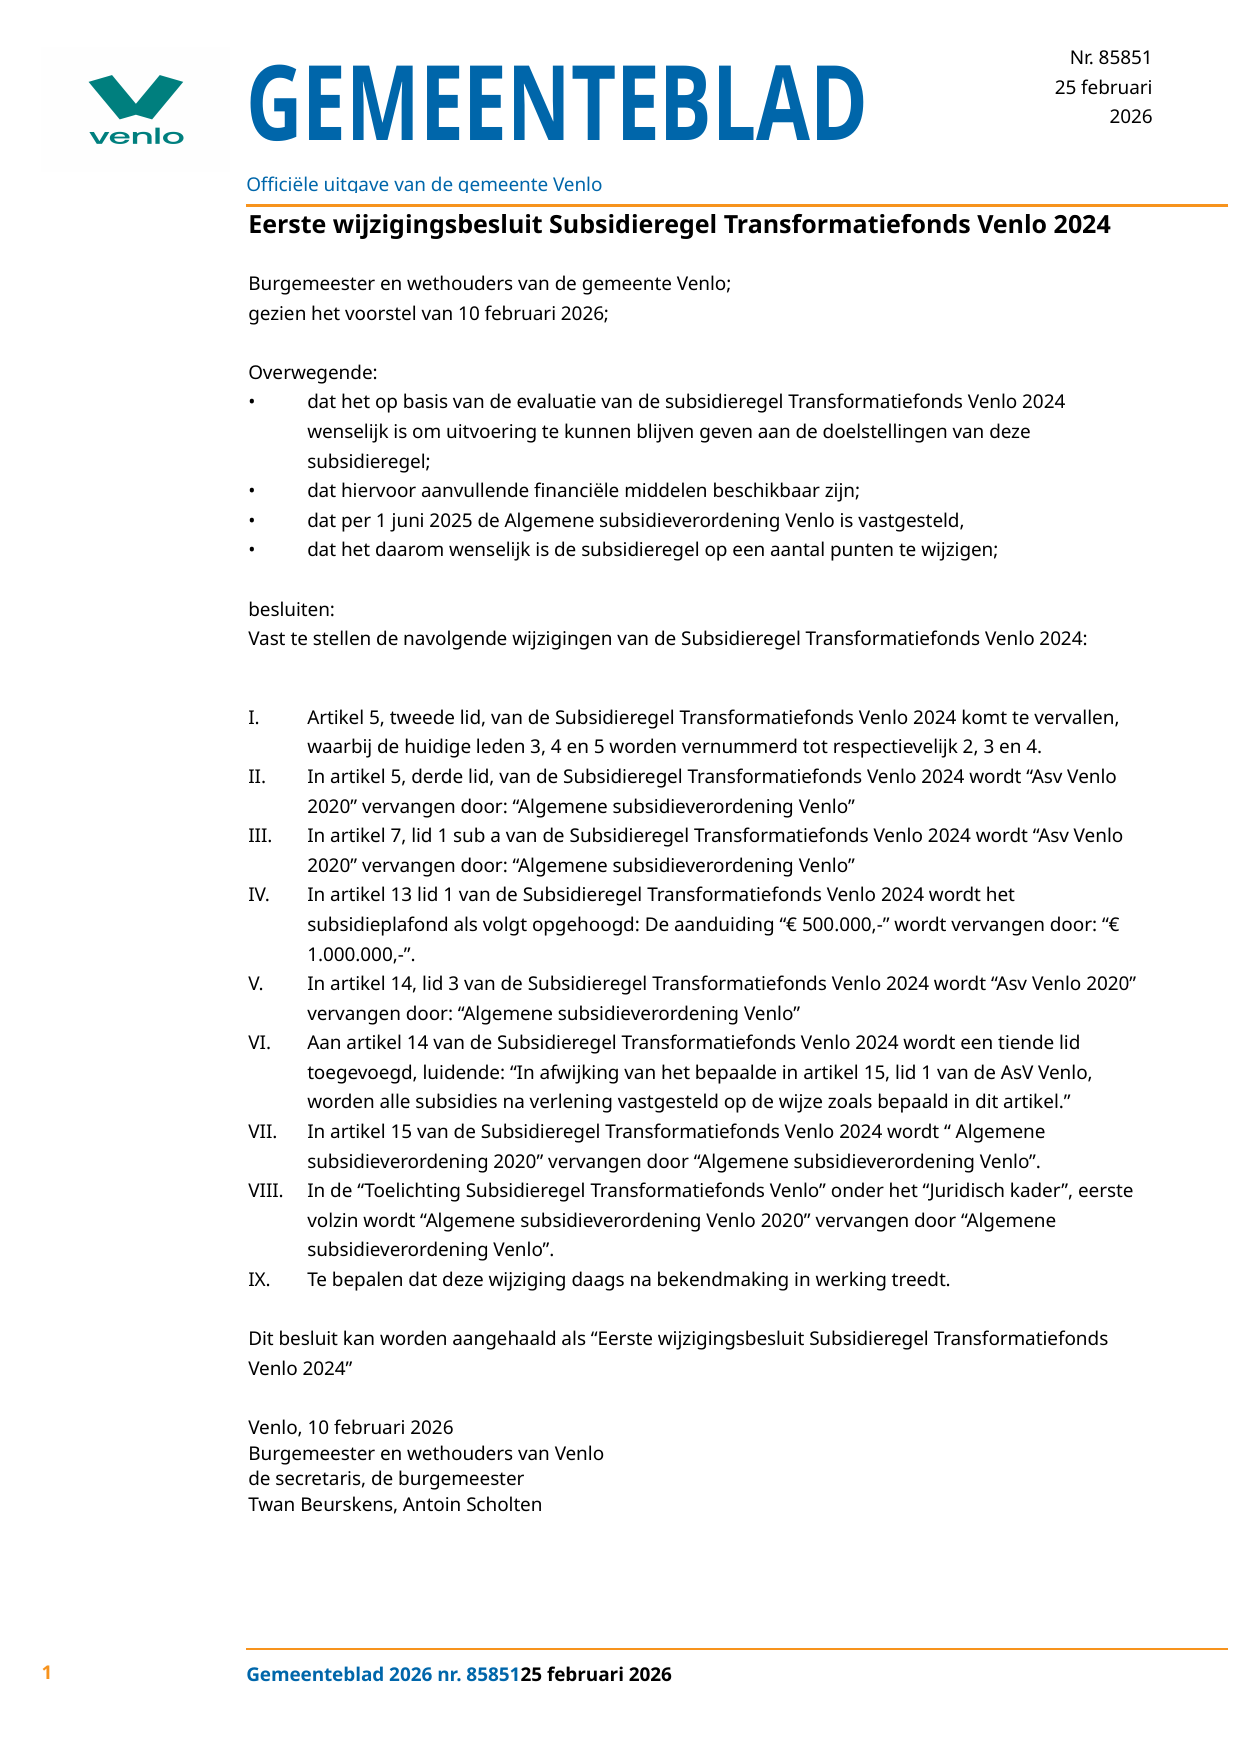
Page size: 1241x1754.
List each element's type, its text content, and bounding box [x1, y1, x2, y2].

text Dit besluit kan worden aangehaald als “Eerste wijzigingsbesluit Subsidieregel Transformatiefonds Venlo 2024” [248, 1325, 1152, 1381]
picture [41, 47, 231, 172]
list dat het op basis van de evaluatie van de subsidieregel Transformatiefonds Venlo 2024 wenselijk is om uitvoering te kunnen blijven geven aan de doelstellingen van deze subsidieregel; [248, 389, 1152, 473]
list dat per 1 juni 2025 de Algemene subsidieverordening Venlo is vastgesteld, [248, 507, 1152, 533]
list Artikel 5, tweede lid, van de Subsidieregel Transformatiefonds Venlo 2024 komt te vervallen, waarbij de huidige leden 3, 4 en 5 worden vernummerd tot respectievelijk 2, 3 en 4. [248, 704, 1152, 759]
list In artikel 7, lid 1 sub a van de Subsidieregel Transformatiefonds Venlo 2024 wordt “Asv Venlo 2020” vervangen door: “Algemene subsidieverordening Venlo” [248, 822, 1152, 878]
text gezien het voorstel van 10 februari 2026; [248, 300, 1152, 326]
list In artikel 15 van de Subsidieregel Transformatiefonds Venlo 2024 wordt “ Algemene subsidieverordening 2020” vervangen door “Algemene subsidieverordening Venlo”. [248, 1118, 1152, 1174]
text Vast te stellen de navolgende wijzigingen van de Subsidieregel Transformatiefonds Venlo 2024: [248, 625, 1152, 651]
list dat het daarom wenselijk is de subsidieregel op een aantal punten te wijzigen; [248, 537, 1152, 562]
list dat hiervoor aanvullende financiële middelen beschikbaar zijn; [248, 477, 1152, 503]
list In de “Toelichting Subsidieregel Transformatiefonds Venlo” onder het “Juridisch kader”, eerste volzin wordt “Algemene subsidieverordening Venlo 2020” vervangen door “Algemene subsidieverordening Venlo”. [248, 1177, 1152, 1262]
text Burgemeester en wethouders van de gemeente Venlo; [248, 270, 1152, 296]
text besluiten: [248, 596, 1152, 621]
text Venlo, 10 februari 2026 [248, 1414, 1152, 1440]
text de secretaris, de burgemeester [248, 1466, 1152, 1491]
list In artikel 5, derde lid, van de Subsidieregel Transformatiefonds Venlo 2024 wordt “Asv Venlo 2020” vervangen door: “Algemene subsidieverordening Venlo” [248, 763, 1152, 819]
list Te bepalen dat deze wijziging daags na bekendmaking in werking treedt. [248, 1266, 1152, 1292]
list In artikel 13 lid 1 van de Subsidieregel Transformatiefonds Venlo 2024 wordt het subsidieplafond als volgt opgehoogd: De aanduiding “€ 500.000,-” wordt vervangen door: “€ 1.000.000,-”. [248, 882, 1152, 967]
text Burgemeester en wethouders van Venlo [248, 1440, 1152, 1466]
list In artikel 14, lid 3 van de Subsidieregel Transformatiefonds Venlo 2024 wordt “Asv Venlo 2020” vervangen door: “Algemene subsidieverordening Venlo” [248, 970, 1152, 1026]
text Overwegende: [248, 359, 1152, 385]
text Eerste wijzigingsbesluit Subsidieregel Transformatiefonds Venlo 2024 [248, 207, 1152, 241]
list Aan artikel 14 van de Subsidieregel Transformatiefonds Venlo 2024 wordt een tiende lid toegevoegd, luidende: “In afwijking van het bepaalde in artikel 15, lid 1 van de AsV Venlo, worden alle subsidies na verlening vastgesteld op de wijze zoals bepaald in dit artikel.” [248, 1029, 1152, 1114]
text Twan Beurskens, Antoin Scholten [248, 1491, 1152, 1517]
